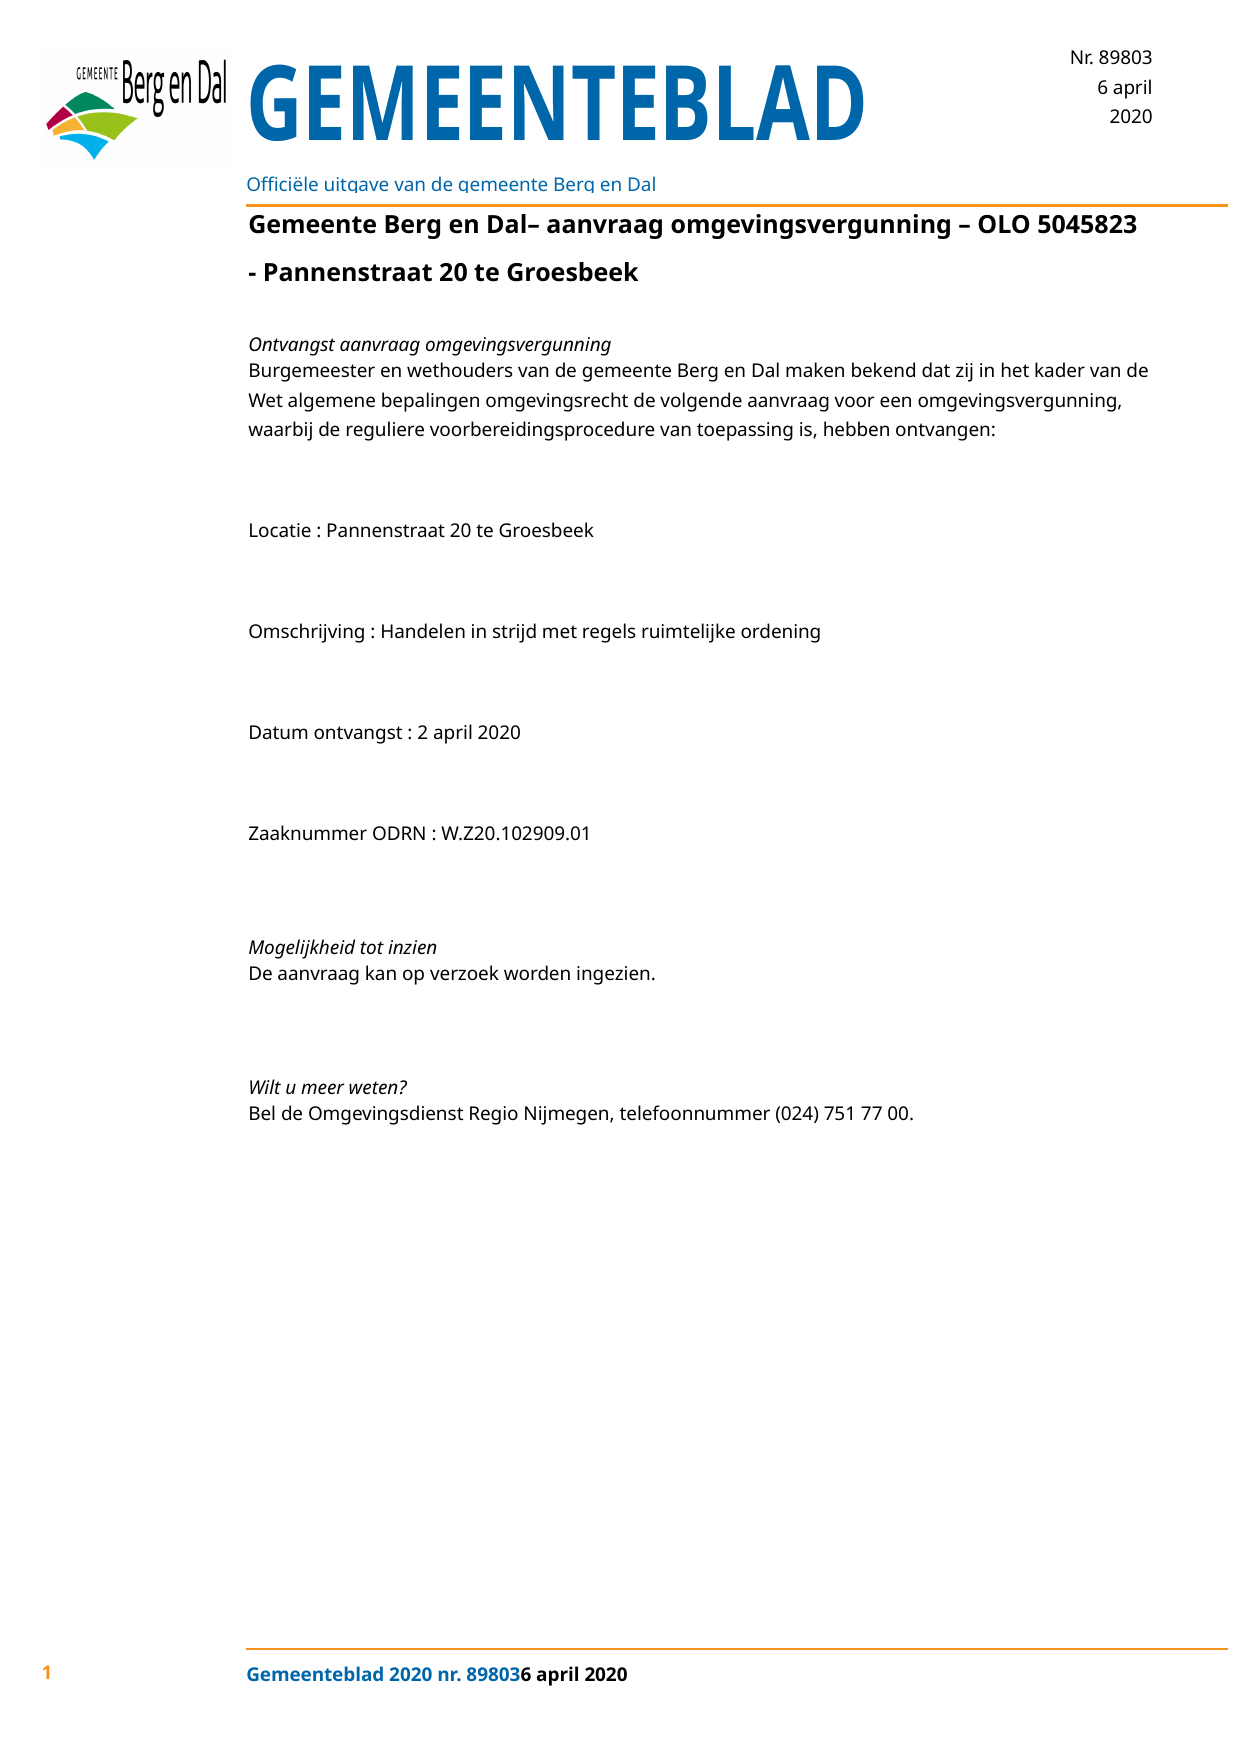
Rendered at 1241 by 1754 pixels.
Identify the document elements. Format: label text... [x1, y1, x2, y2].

text Zaaknummer ODRN : W.Z20.102909.01 [248, 820, 1152, 845]
text Mogelijkheid tot inzien [248, 934, 1152, 960]
text Ontvangst aanvraag omgevingsvergunning [248, 331, 1152, 357]
text Wilt u meer weten? [248, 1074, 1152, 1100]
text Gemeente Berg en Dal– aanvraag omgevingsvergunning – OLO 5045823 - Pannenstraat 20 te Groesbeek [248, 207, 1152, 288]
text Datum ontvangst : 2 april 2020 [248, 719, 1152, 744]
picture [41, 47, 231, 172]
text De aanvraag kan op verzoek worden ingezien. [248, 960, 1152, 986]
text Locatie : Pannenstraat 20 te Groesbeek [248, 517, 1152, 543]
text Omschrijving : Handelen in strijd met regels ruimtelijke ordening [248, 618, 1152, 644]
text Bel de Omgevingsdienst Regio Nijmegen, telefoonnummer (024) 751 77 00. [248, 1100, 1152, 1126]
text Burgemeester en wethouders van de gemeente Berg en Dal maken bekend dat zij in het kader van de Wet algemene bepalingen omgevingsrecht de volgende aanvraag voor een omgevingsvergunning, waarbij de reguliere voorbereidingsprocedure van toepassing is, hebben ontvangen: [248, 357, 1152, 442]
